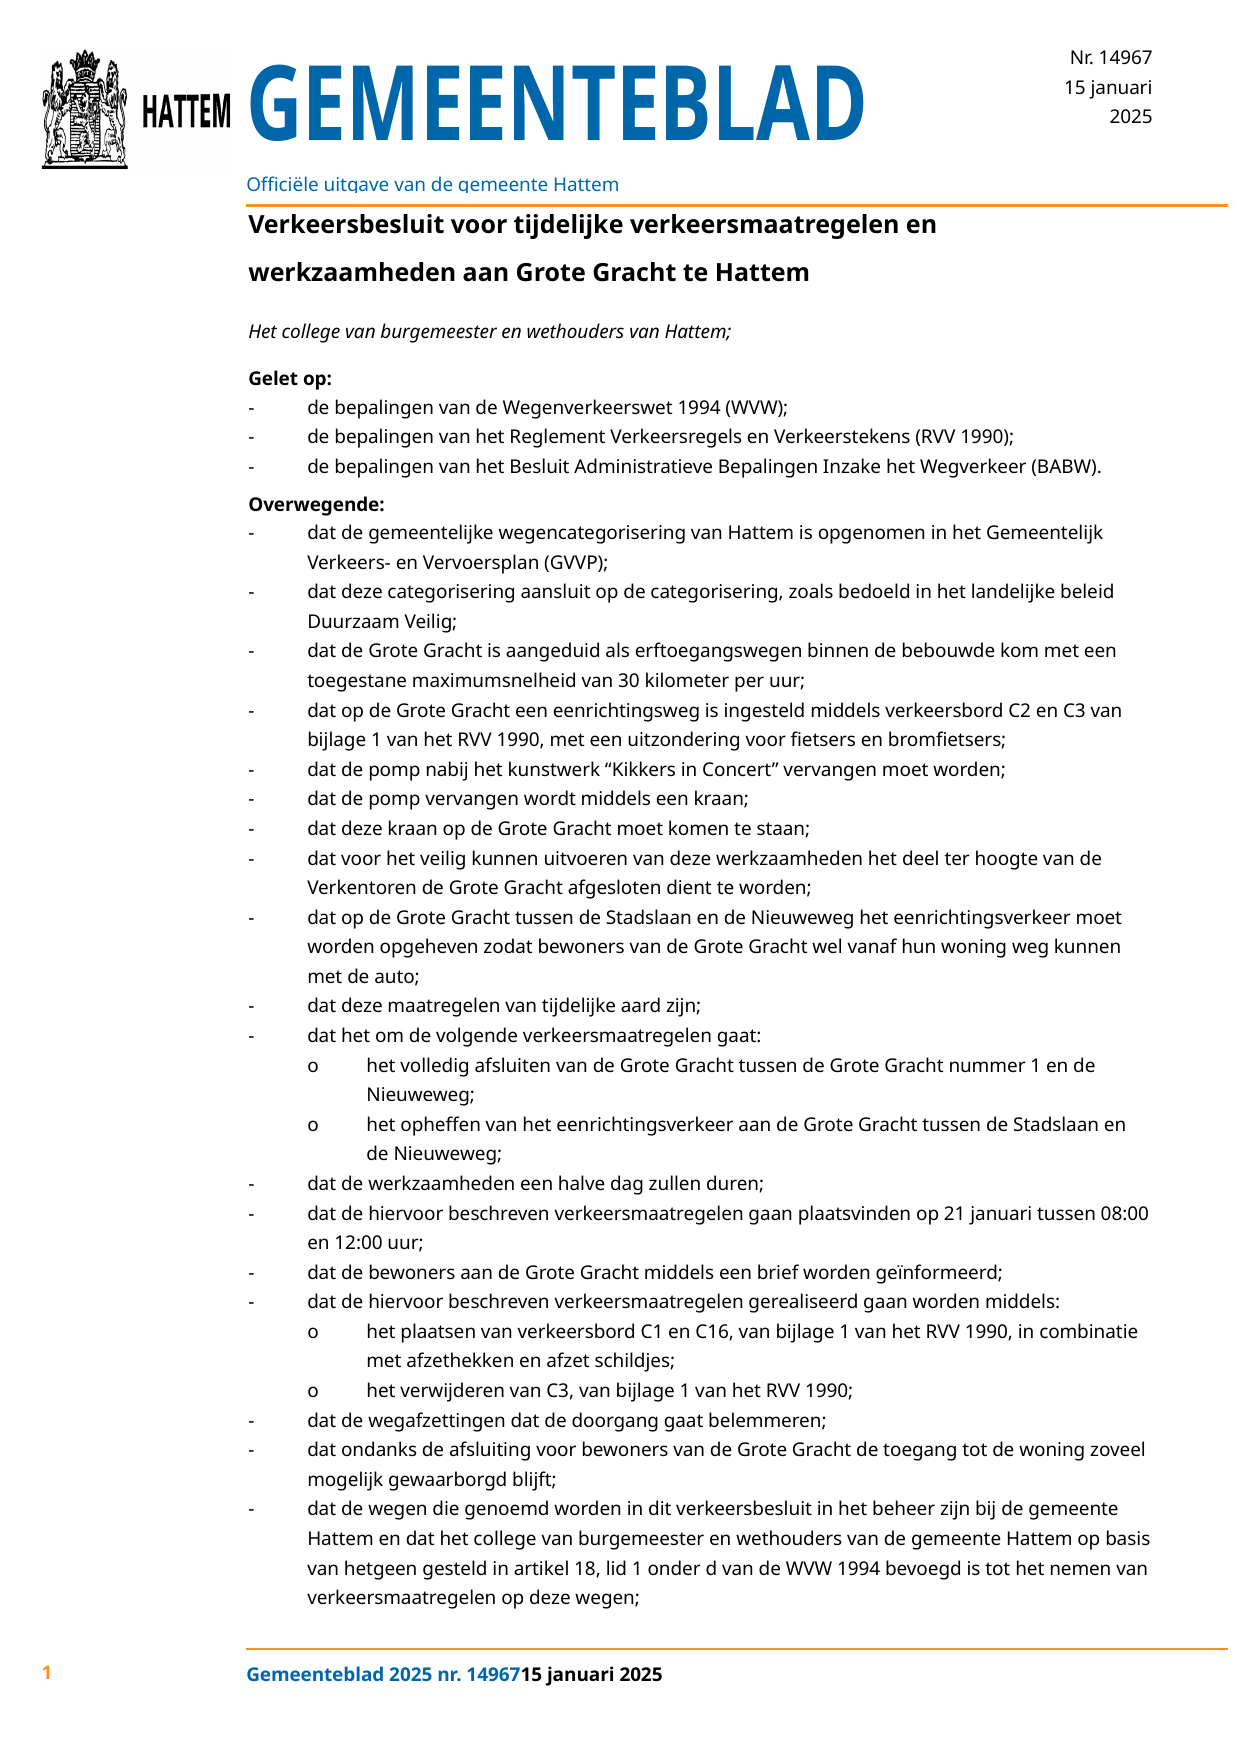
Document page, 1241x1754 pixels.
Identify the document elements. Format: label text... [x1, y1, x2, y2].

list dat de pomp vervangen wordt middels een kraan; [248, 786, 1152, 811]
list dat het om de volgende verkeersmaatregelen gaat: [248, 1022, 1152, 1048]
list het volledig afsluiten van de Grote Gracht tussen de Grote Gracht nummer 1 en de Nieuweweg; [307, 1052, 1152, 1107]
list dat de bewoners aan de Grote Gracht middels een brief worden geïnformeerd; [248, 1259, 1152, 1284]
list de bepalingen van het Reglement Verkeersregels en Verkeerstekens (RVV 1990); [248, 423, 1152, 449]
list dat op de Grote Gracht tussen de Stadslaan en de Nieuweweg het eenrichtingsverkeer moet worden opgeheven zodat bewoners van de Grote Gracht wel vanaf hun woning weg kunnen met de auto; [248, 904, 1152, 989]
list dat deze categorisering aansluit op de categorisering, zoals bedoeld in het landelijke beleid Duurzaam Veilig; [248, 578, 1152, 634]
list de bepalingen van het Besluit Administratieve Bepalingen Inzake het Wegverkeer (BABW). [248, 453, 1152, 479]
text Het college van burgemeester en wethouders van Hattem; [248, 318, 1152, 344]
list het verwijderen van C3, van bijlage 1 van het RVV 1990; [307, 1377, 1152, 1403]
text Verkeersbesluit voor tijdelijke verkeersmaatregelen en werkzaamheden aan Grote Gracht te Hattem [248, 207, 1152, 288]
text Overwegende: [248, 491, 1152, 517]
list dat op de Grote Gracht een eenrichtingsweg is ingesteld middels verkeersbord C2 en C3 van bijlage 1 van het RVV 1990, met een uitzondering voor fietsers en bromfietsers; [248, 697, 1152, 752]
list dat de Grote Gracht is aangeduid als erftoegangswegen binnen de bebouwde kom met een toegestane maximumsnelheid van 30 kilometer per uur; [248, 638, 1152, 693]
list dat de werkzaamheden een halve dag zullen duren; [248, 1170, 1152, 1196]
list het plaatsen van verkeersbord C1 en C16, van bijlage 1 van het RVV 1990, in combinatie met afzethekken en afzet schildjes; [307, 1318, 1152, 1373]
list dat de wegafzettingen dat de doorgang gaat belemmeren; [248, 1407, 1152, 1432]
list dat de pomp nabij het kunstwerk “Kikkers in Concert” vervangen moet worden; [248, 756, 1152, 782]
list dat de hiervoor beschreven verkeersmaatregelen gerealiseerd gaan worden middels: [248, 1288, 1152, 1314]
list de bepalingen van de Wegenverkeerswet 1994 (WVW); [248, 394, 1152, 419]
list dat voor het veilig kunnen uitvoeren van deze werkzaamheden het deel ter hoogte van de Verkentoren de Grote Gracht afgesloten dient te worden; [248, 845, 1152, 900]
list dat de gemeentelijke wegencategorisering van Hattem is opgenomen in het Gemeentelijk Verkeers- en Vervoersplan (GVVP); [248, 519, 1152, 574]
list dat de hiervoor beschreven verkeersmaatregelen gaan plaatsvinden op 21 januari tussen 08:00 en 12:00 uur; [248, 1200, 1152, 1255]
list dat deze kraan op de Grote Gracht moet komen te staan; [248, 815, 1152, 841]
list dat deze maatregelen van tijdelijke aard zijn; [248, 993, 1152, 1018]
list dat de wegen die genoemd worden in dit verkeersbesluit in het beheer zijn bij de gemeente Hattem en dat het college van burgemeester en wethouders van de gemeente Hattem op basis van hetgeen gesteld in artikel 18, lid 1 onder d van de WVW 1994 bevoegd is tot het nemen van verkeersmaatregelen op deze wegen; [248, 1496, 1152, 1610]
list dat ondanks de afsluiting voor bewoners van de Grote Gracht de toegang tot de woning zoveel mogelijk gewaarborgd blijft; [248, 1436, 1152, 1492]
picture [41, 47, 231, 172]
list het opheffen van het eenrichtingsverkeer aan de Grote Gracht tussen de Stadslaan en de Nieuweweg; [307, 1111, 1152, 1166]
text Gelet op: [248, 366, 1152, 391]
